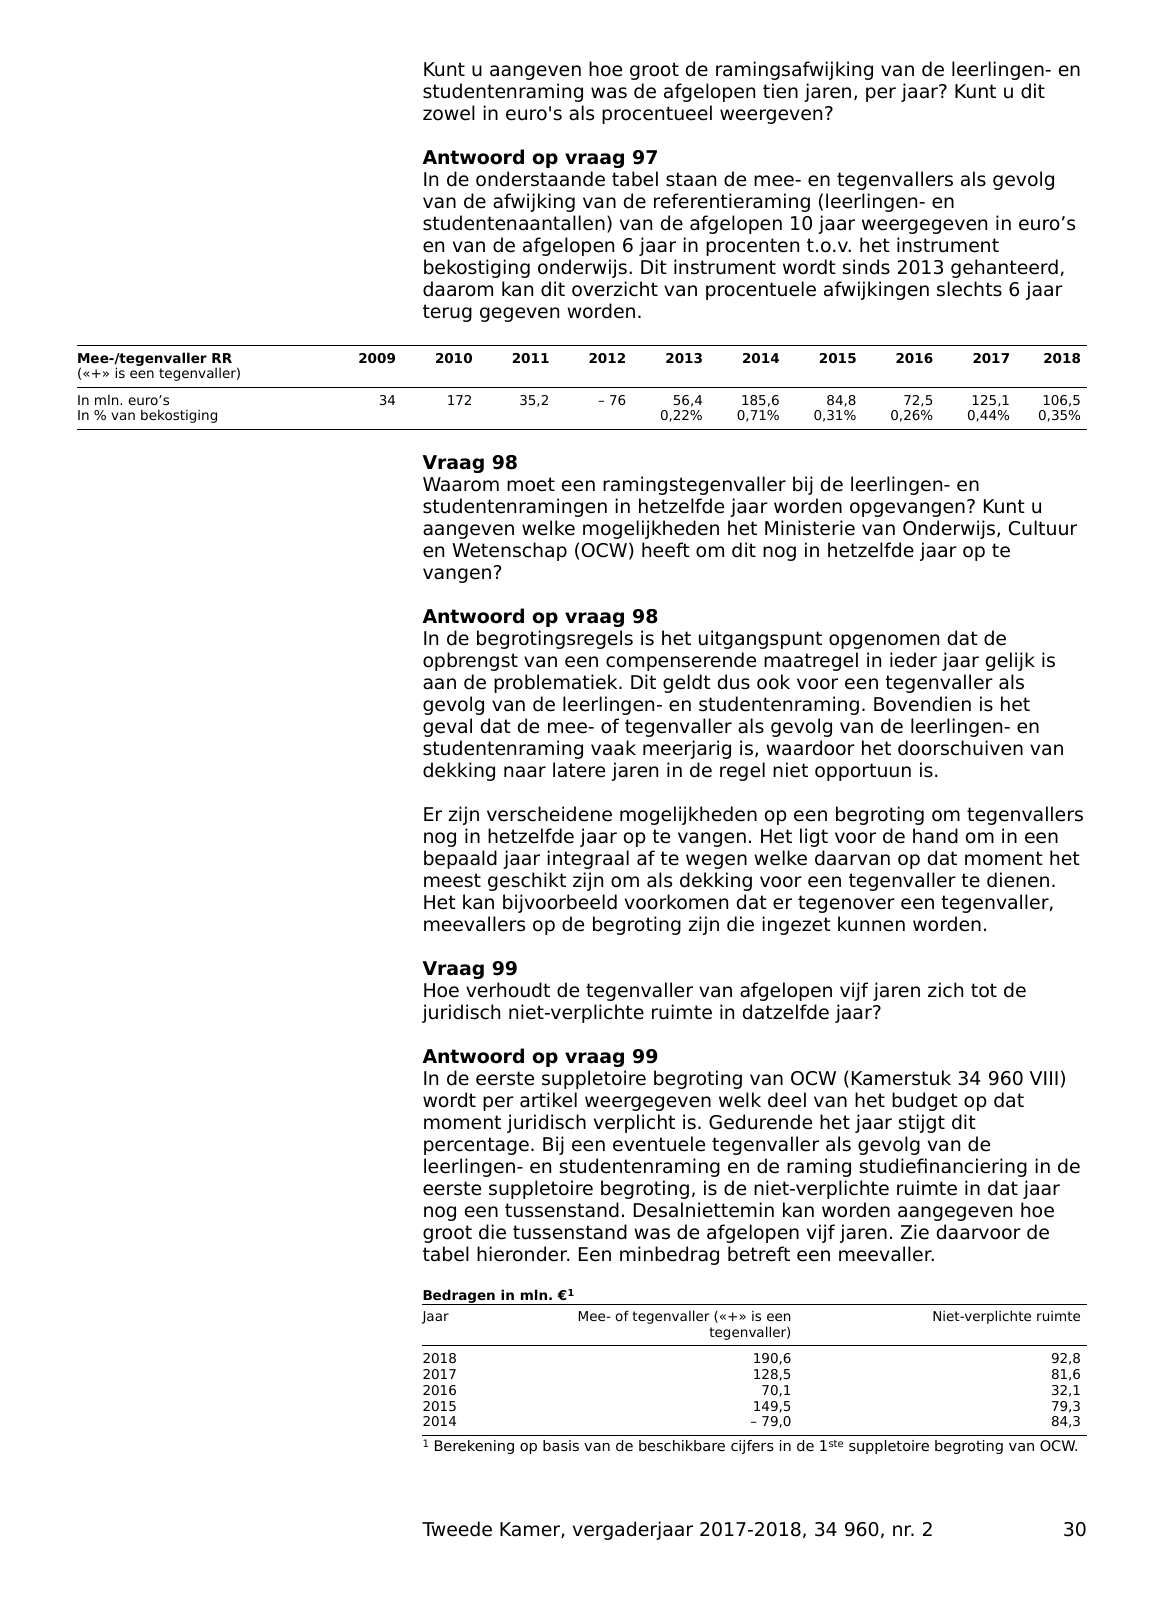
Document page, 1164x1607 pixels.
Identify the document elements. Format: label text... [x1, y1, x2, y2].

table_cell 35,2 [478, 388, 555, 408]
text Vraag 99 [422, 958, 1087, 980]
text Waarom moet een ramingstegenvaller bij de leerlingen- en studentenramingen in hetzelfde jaar worden opgevangen? Kunt u aangeven welke mogelijkheden het Ministerie van Onderwijs, Cultuur en Wetenschap (OCW) heeft om dit nog in hetzelfde jaar op te vangen? [422, 474, 1087, 584]
text In de onderstaande tabel staan de mee- en tegenvallers als gevolg van de afwijking van de referentieraming (leerlingen- en studentenaantallen) van de afgelopen 10 jaar weergegeven in euro’s en van de afgelopen 6 jaar in procenten t.o.v. het instrument bekostiging onderwijs. Dit instrument wordt sinds 2013 gehanteerd, daarom kan dit overzicht van procentuele afwijkingen slechts 6 jaar terug gegeven worden. [422, 169, 1087, 323]
table_cell 92,8 [797, 1346, 1087, 1367]
table_header 2014 [709, 346, 785, 387]
table_cell 190,6 [502, 1346, 797, 1367]
table_cell 84,8 [785, 388, 862, 408]
table_cell 56,4 [632, 388, 709, 408]
text Er zijn verscheidene mogelijkheden op een begroting om tegenvallers nog in hetzelfde jaar op te vangen. Het ligt voor de hand om in een bepaald jaar integraal af te wegen welke daarvan op dat moment het meest geschikt zijn om als dekking voor een tegenvaller te dienen. Het kan bijvoorbeeld voorkomen dat er tegenover een tegenvaller, meevallers op de begroting zijn die ingezet kunnen worden. [422, 804, 1087, 936]
table_cell 1 Berekening op basis van de beschikbare cijfers in de 1ste suppletoire begroting van OCW. [422, 1436, 1087, 1455]
text Antwoord op vraag 98 [422, 606, 1087, 628]
table_cell 81,6 [797, 1367, 1087, 1383]
table_cell 32,1 [797, 1383, 1087, 1398]
table_cell 0,26% [862, 408, 939, 429]
table_cell 70,1 [502, 1383, 797, 1398]
table_cell 34 [325, 388, 402, 408]
table_cell 72,5 [862, 388, 939, 408]
table_header 2018 [1016, 346, 1087, 387]
table_cell 2018 [422, 1346, 502, 1367]
text In de begrotingsregels is het uitgangspunt opgenomen dat de opbrengst van een compenserende maatregel in ieder jaar gelijk is aan de problematiek. Dit geldt dus ook voor een tegenvaller als gevolg van de leerlingen- en studentenraming. Bovendien is het geval dat de mee- of tegenvaller als gevolg van de leerlingen- en studentenraming vaak meerjarig is, waardoor het doorschuiven van dekking naar latere jaren in de regel niet opportuun is. [422, 628, 1087, 782]
table_cell – 79,0 [502, 1414, 797, 1434]
table_header Bedragen in mln. €1 [422, 1288, 1087, 1303]
table_cell Jaar [422, 1305, 502, 1345]
table_cell [478, 408, 555, 429]
text Hoe verhoudt de tegenvaller van afgelopen vijf jaren zich tot de juridisch niet-verplichte ruimte in datzelfde jaar? [422, 980, 1087, 1024]
table_cell In mln. euro’s [77, 388, 325, 408]
table_header 2015 [785, 346, 862, 387]
table_cell 2017 [422, 1367, 502, 1383]
table_header 2012 [555, 346, 632, 387]
table_header 2017 [939, 346, 1016, 387]
table_cell 149,5 [502, 1398, 797, 1414]
table_cell 185,6 [709, 388, 785, 408]
text Antwoord op vraag 97 [422, 147, 1087, 169]
table_cell 0,31% [785, 408, 862, 429]
table_cell In % van bekostiging [77, 408, 325, 429]
table_header Mee-/tegenvaller RR («+» is een tegenvaller) [77, 346, 325, 387]
table_cell [402, 408, 478, 429]
text Kunt u aangeven hoe groot de ramingsafwijking van de leerlingen- en studentenraming was de afgelopen tien jaren, per jaar? Kunt u dit zowel in euro's als procentueel weergeven? [422, 59, 1087, 125]
table_cell 0,71% [709, 408, 785, 429]
table_header 2013 [632, 346, 709, 387]
text In de eerste suppletoire begroting van OCW (Kamerstuk 34 960 VIII) wordt per artikel weergegeven welk deel van het budget op dat moment juridisch verplicht is. Gedurende het jaar stijgt dit percentage. Bij een eventuele tegenvaller als gevolg van de leerlingen- en studentenraming en de raming studiefinanciering in de eerste suppletoire begroting, is de niet-verplichte ruimte in dat jaar nog een tussenstand. Desalniettemin kan worden aangegeven hoe groot die tussenstand was de afgelopen vijf jaren. Zie daarvoor de tabel hieronder. Een minbedrag betreft een meevaller. [422, 1068, 1087, 1266]
table_cell 0,22% [632, 408, 709, 429]
table_header 2010 [402, 346, 478, 387]
table_cell 172 [402, 388, 478, 408]
table_cell 0,35% [1016, 408, 1087, 429]
table_cell [325, 408, 402, 429]
text Antwoord op vraag 99 [422, 1046, 1087, 1068]
table_cell Niet-verplichte ruimte [797, 1305, 1087, 1345]
table_cell 84,3 [797, 1414, 1087, 1434]
table_cell 2016 [422, 1383, 502, 1398]
table_header 2009 [325, 346, 402, 387]
table_cell Mee- of tegenvaller («+» is een tegenvaller) [502, 1305, 797, 1345]
table_cell [555, 408, 632, 429]
table_cell 128,5 [502, 1367, 797, 1383]
table_cell – 76 [555, 388, 632, 408]
text Vraag 98 [422, 452, 1087, 474]
table_cell 79,3 [797, 1398, 1087, 1414]
table_cell 2015 [422, 1398, 502, 1414]
table_cell 2014 [422, 1414, 502, 1434]
table_cell 0,44% [939, 408, 1016, 429]
table_cell 106,5 [1016, 388, 1087, 408]
table_header 2011 [478, 346, 555, 387]
table_header 2016 [862, 346, 939, 387]
table_cell 125,1 [939, 388, 1016, 408]
